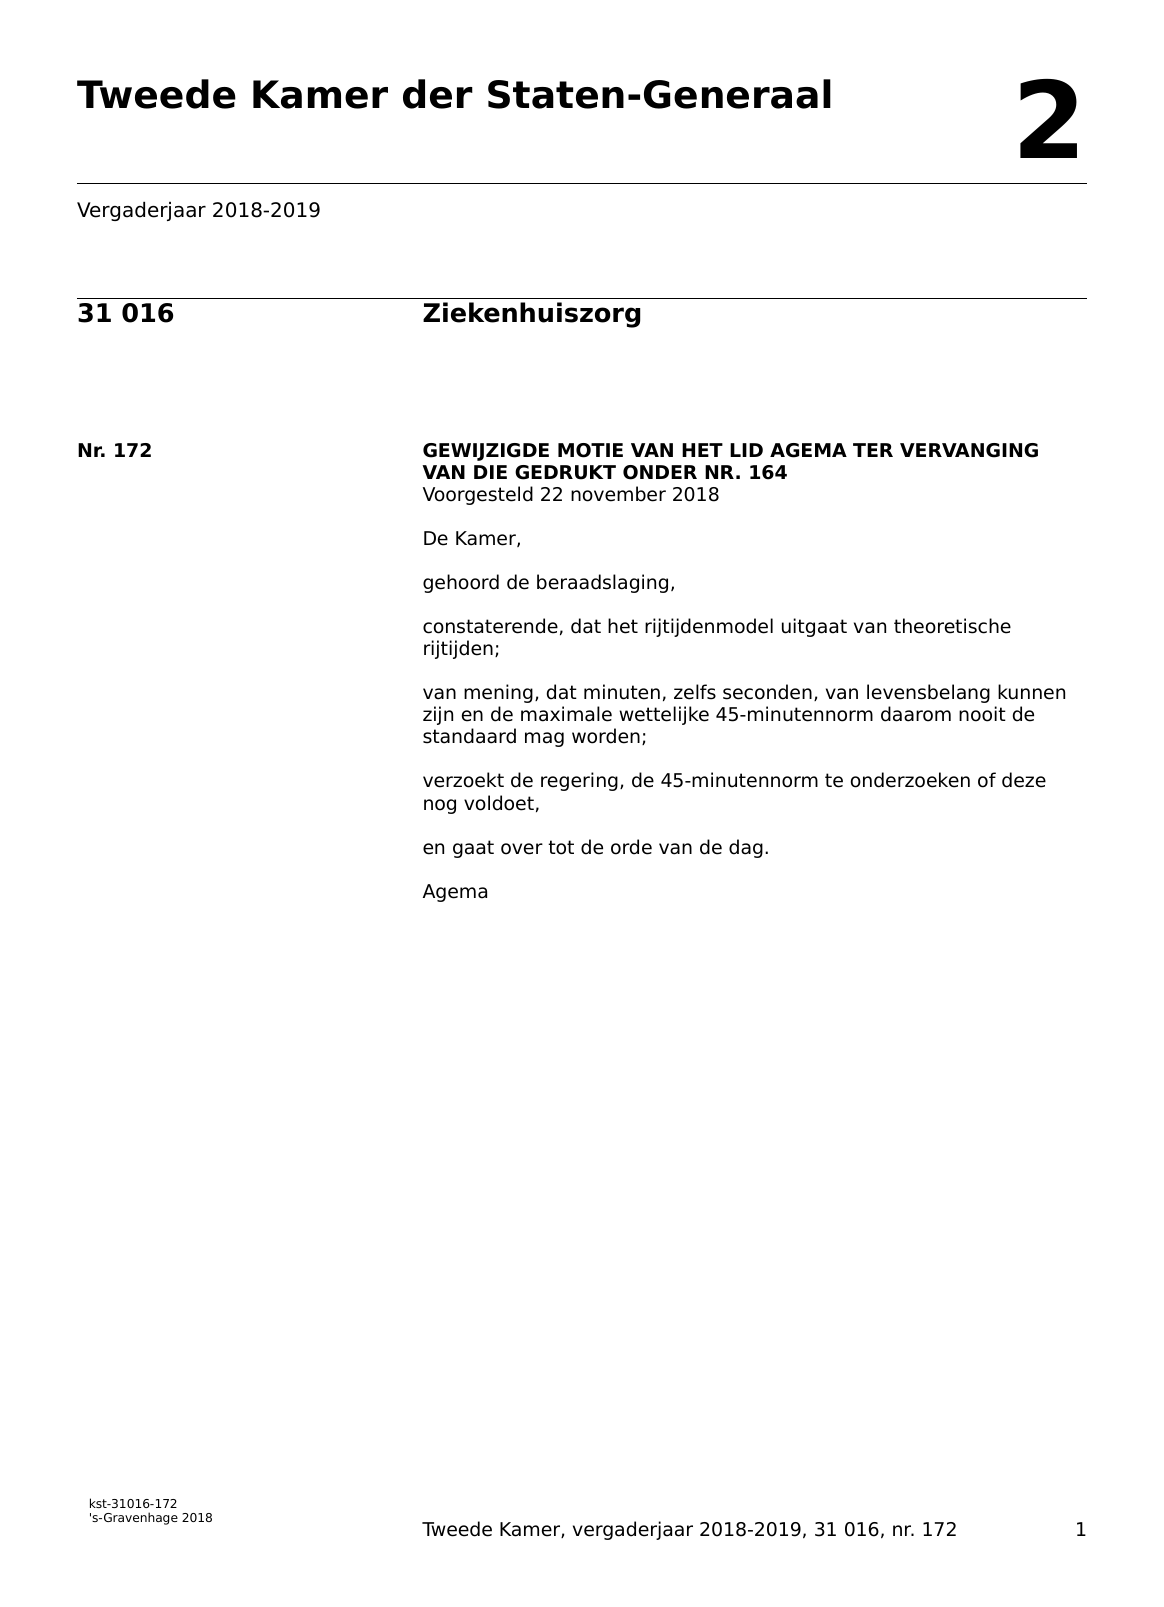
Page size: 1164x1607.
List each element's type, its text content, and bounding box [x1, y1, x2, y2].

subtitle 31 016 Ziekenhuiszorg [77, 299, 1087, 329]
table_header 2 [886, 59, 1087, 183]
text en gaat over tot de orde van de dag. [422, 837, 1087, 858]
table_header Tweede Kamer der Staten-Generaal [77, 59, 886, 183]
text kst-31016-172 [88, 1497, 323, 1511]
text Agema [422, 881, 1087, 903]
text De Kamer, [422, 528, 1087, 550]
text 's-Gravenhage 2018 [88, 1511, 323, 1525]
text van mening, dat minuten, zelfs seconden, van levensbelang kunnen zijn en de maximale wettelijke 45-minutennorm daarom nooit de standaard mag worden; [422, 682, 1087, 748]
table_cell Vergaderjaar 2018-2019 [77, 184, 1087, 298]
text gehoord de beraadslaging, [422, 572, 1087, 594]
subtitle Nr. 172 GEWIJZIGDE MOTIE VAN HET LID AGEMA TER VERVANGING VAN DIE GEDRUKT ONDER NR. 164 [77, 440, 1087, 484]
text Voorgesteld 22 november 2018 [422, 484, 1087, 506]
text verzoekt de regering, de 45-minutennorm te onderzoeken of deze nog voldoet, [422, 770, 1087, 814]
text constaterende, dat het rijtijdenmodel uitgaat van theoretische rijtijden; [422, 616, 1087, 660]
